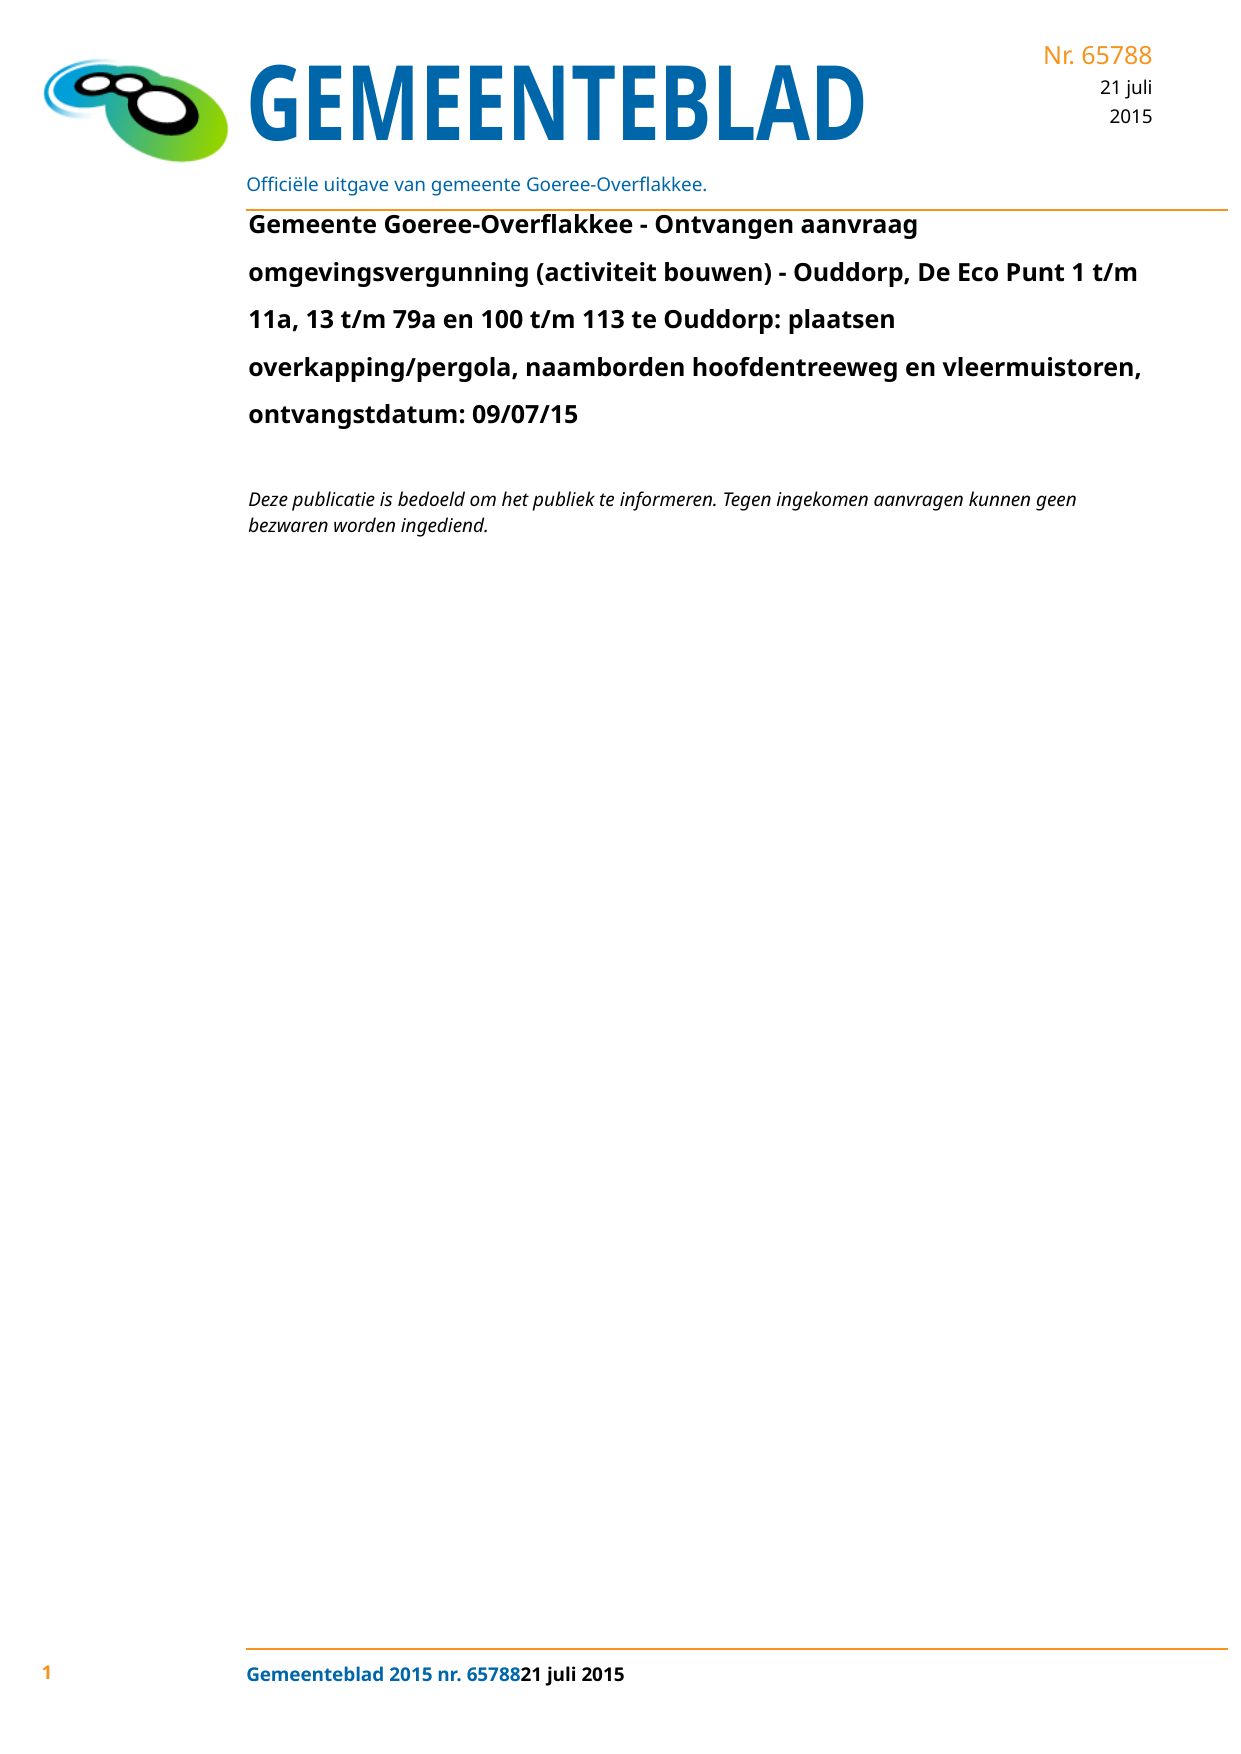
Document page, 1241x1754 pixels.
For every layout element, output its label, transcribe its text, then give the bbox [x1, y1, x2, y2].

text Deze publicatie is bedoeld om het publiek te informeren. Tegen ingekomen aanvragen kunnen geen bezwaren worden ingediend. [248, 486, 1152, 538]
text Gemeente Goeree-Overflakkee - Ontvangen aanvraag omgevingsvergunning (activiteit bouwen) - Ouddorp, De Eco Punt 1 t/m 11a, 13 t/m 79a en 100 t/m 113 te Ouddorp: plaatsen overkapping/pergola, naamborden hoofdentreeweg en vleermuistoren, ontvangstdatum: 09/07/15 [248, 211, 1152, 431]
picture [41, 47, 231, 172]
